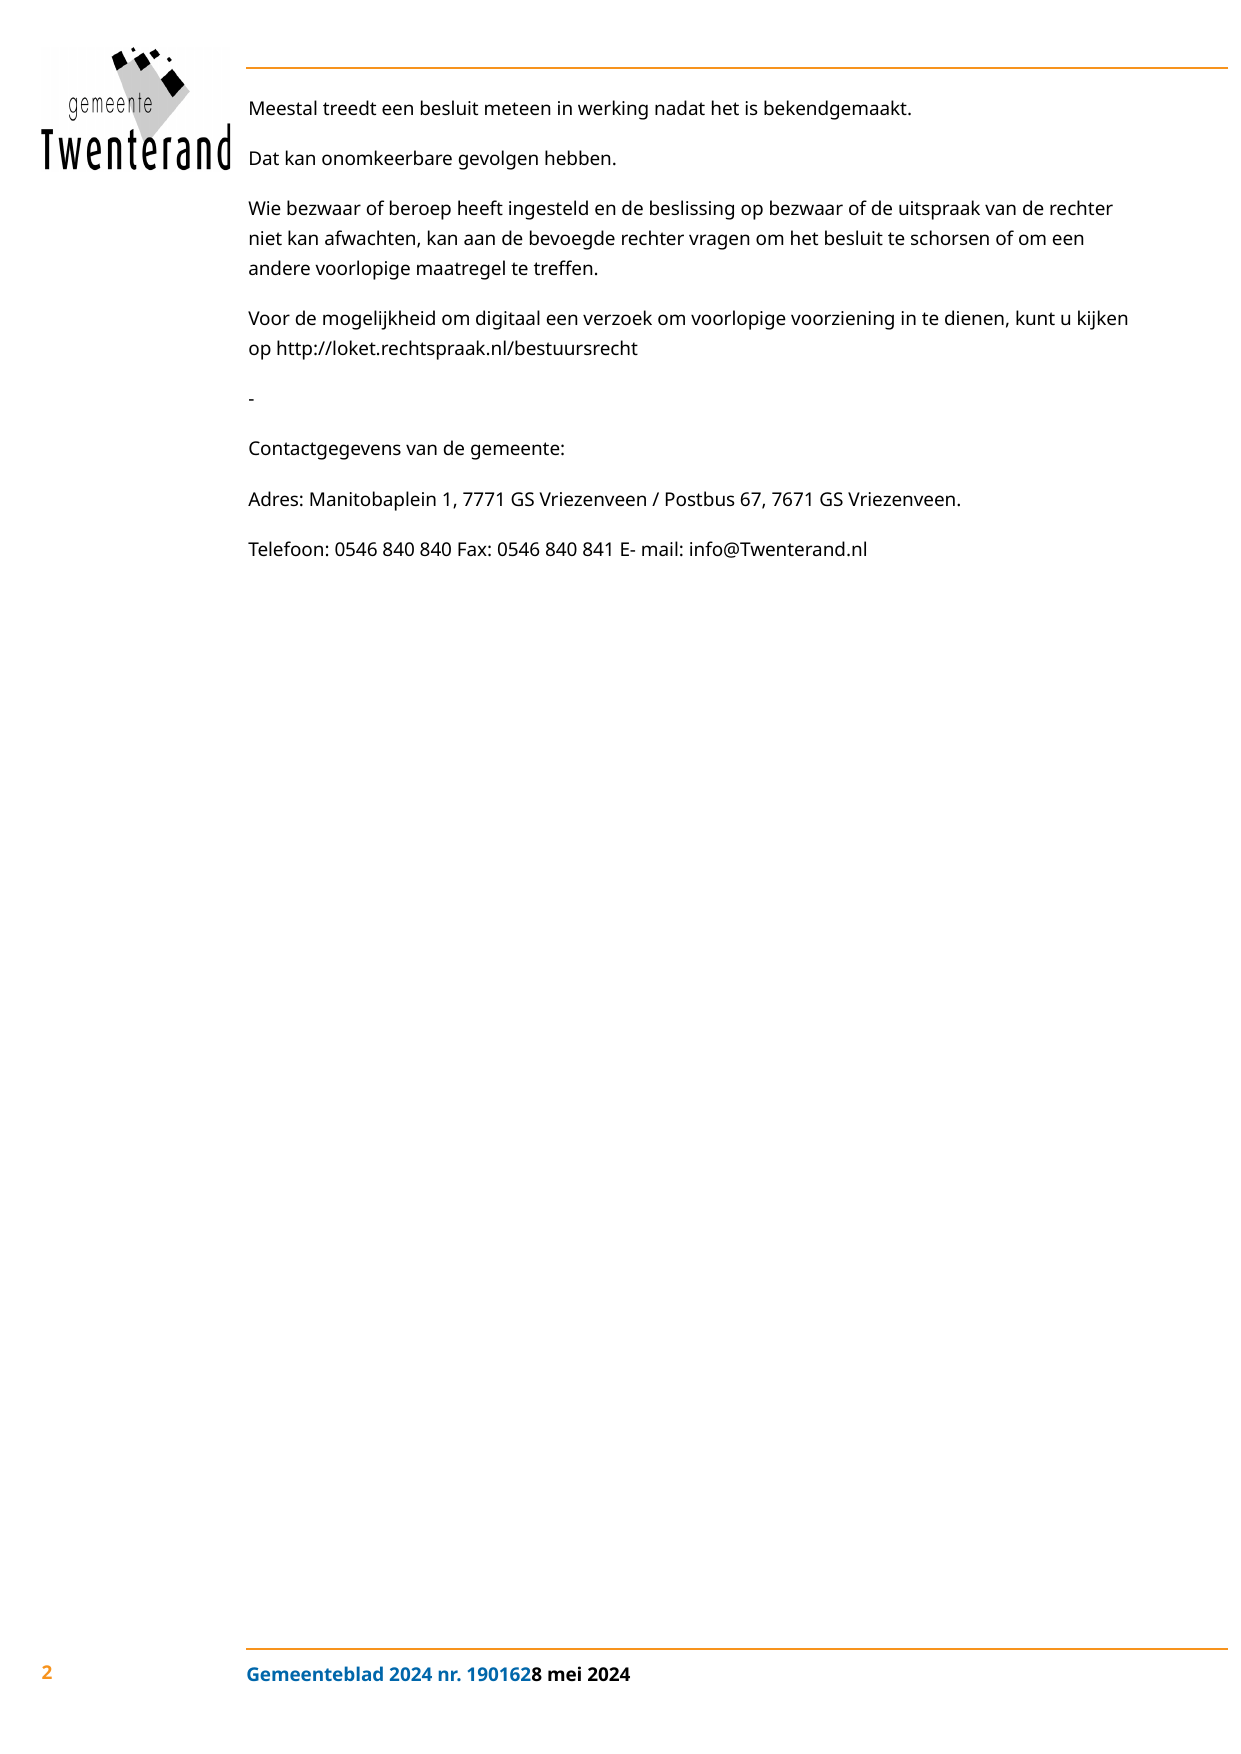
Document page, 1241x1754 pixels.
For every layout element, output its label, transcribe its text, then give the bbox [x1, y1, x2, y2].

text Adres: Manitobaplein 1, 7771 GS Vriezenveen / Postbus 67, 7671 GS Vriezenveen. [248, 486, 1152, 512]
text Wie bezwaar of beroep heeft ingesteld en de beslissing op bezwaar of de uitspraak van de rechter niet kan afwachten, kan aan de bevoegde rechter vragen om het besluit te schorsen of om een andere voorlopige maatregel te treffen. [248, 196, 1152, 281]
text Voor de mogelijkheid om digitaal een verzoek om voorlopige voorziening in te dienen, kunt u kijken op http://loket.rechtspraak.nl/bestuursrecht [248, 305, 1152, 361]
text Dat kan onomkeerbare gevolgen hebben. [248, 145, 1152, 171]
text Telefoon: 0546 840 840 Fax: 0546 840 841 E- mail: info@Twenterand.nl [248, 536, 1152, 562]
text Meestal treedt een besluit meteen in werking nadat het is bekendgemaakt. [248, 95, 1152, 121]
picture [41, 47, 231, 172]
text - [248, 385, 1152, 411]
text Contactgegevens van de gemeente: [248, 436, 1152, 461]
